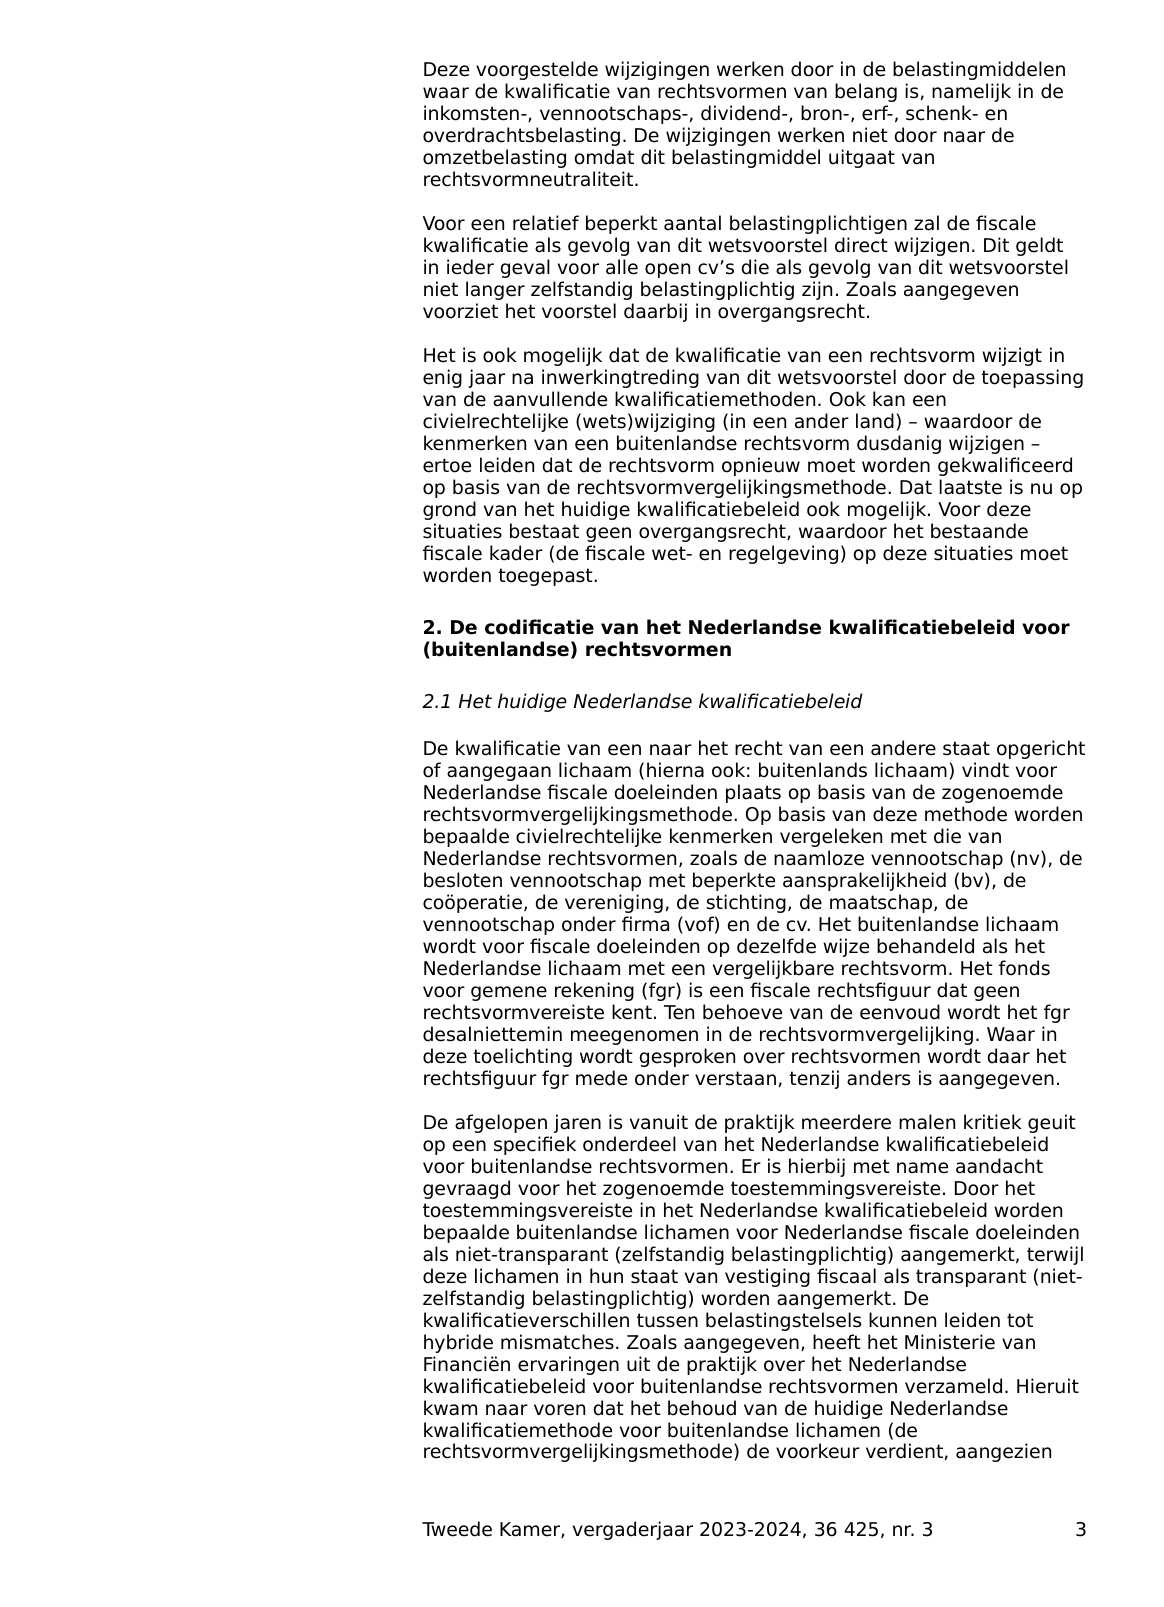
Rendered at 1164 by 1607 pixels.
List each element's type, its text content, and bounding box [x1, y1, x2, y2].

text De kwalificatie van een naar het recht van een andere staat opgericht of aangegaan lichaam (hierna ook: buitenlands lichaam) vindt voor Nederlandse fiscale doeleinden plaats op basis van de zogenoemde rechtsvormvergelijkingsmethode. Op basis van deze methode worden bepaalde civielrechtelijke kenmerken vergeleken met die van Nederlandse rechtsvormen, zoals de naamloze vennootschap (nv), de besloten vennootschap met beperkte aansprakelijkheid (bv), de coöperatie, de vereniging, de stichting, de maatschap, de vennootschap onder firma (vof) en de cv. Het buitenlandse lichaam wordt voor fiscale doeleinden op dezelfde wijze behandeld als het Nederlandse lichaam met een vergelijkbare rechtsvorm. Het fonds voor gemene rekening (fgr) is een fiscale rechtsfiguur dat geen rechtsvormvereiste kent. Ten behoeve van de eenvoud wordt het fgr desalniettemin meegenomen in de rechtsvormvergelijking. Waar in deze toelichting wordt gesproken over rechtsvormen wordt daar het rechtsfiguur fgr mede onder verstaan, tenzij anders is aangegeven. [422, 738, 1087, 1089]
text Het is ook mogelijk dat de kwalificatie van een rechtsvorm wijzigt in enig jaar na inwerkingtreding van dit wetsvoorstel door de toepassing van de aanvullende kwalificatiemethoden. Ook kan een civielrechtelijke (wets)wijziging (in een ander land) – waardoor de kenmerken van een buitenlandse rechtsvorm dusdanig wijzigen – ertoe leiden dat de rechtsvorm opnieuw moet worden gekwalificeerd op basis van de rechtsvormvergelijkingsmethode. Dat laatste is nu op grond van het huidige kwalificatiebeleid ook mogelijk. Voor deze situaties bestaat geen overgangsrecht, waardoor het bestaande fiscale kader (de fiscale wet- en regelgeving) op deze situaties moet worden toegepast. [422, 345, 1087, 587]
subtitle 2.1 Het huidige Nederlandse kwalificatiebeleid [422, 691, 1087, 713]
subtitle 2. De codificatie van het Nederlandse kwalificatiebeleid voor (buitenlandse) rechtsvormen [422, 617, 1087, 661]
text Voor een relatief beperkt aantal belastingplichtigen zal de fiscale kwalificatie als gevolg van dit wetsvoorstel direct wijzigen. Dit geldt in ieder geval voor alle open cv’s die als gevolg van dit wetsvoorstel niet langer zelfstandig belastingplichtig zijn. Zoals aangegeven voorziet het voorstel daarbij in overgangsrecht. [422, 213, 1087, 323]
text De afgelopen jaren is vanuit de praktijk meerdere malen kritiek geuit op een specifiek onderdeel van het Nederlandse kwalificatiebeleid voor buitenlandse rechtsvormen. Er is hierbij met name aandacht gevraagd voor het zogenoemde toestemmingsvereiste. Door het toestemmingsvereiste in het Nederlandse kwalificatiebeleid worden bepaalde buitenlandse lichamen voor Nederlandse fiscale doeleinden als niet-transparant (zelfstandig belastingplichtig) aangemerkt, terwijl deze lichamen in hun staat van vestiging fiscaal als transparant (niet-zelfstandig belastingplichtig) worden aangemerkt. De kwalificatieverschillen tussen belastingstelsels kunnen leiden tot hybride mismatches. Zoals aangegeven, heeft het Ministerie van Financiën ervaringen uit de praktijk over het Nederlandse kwalificatiebeleid voor buitenlandse rechtsvormen verzameld. Hieruit kwam naar voren dat het behoud van de huidige Nederlandse kwalificatiemethode voor buitenlandse lichamen (de rechtsvormvergelijkingsmethode) de voorkeur verdient, aangezien [422, 1112, 1087, 1463]
text Deze voorgestelde wijzigingen werken door in de belastingmiddelen waar de kwalificatie van rechtsvormen van belang is, namelijk in de inkomsten-, vennootschaps-, dividend-, bron-, erf-, schenk- en overdrachtsbelasting. De wijzigingen werken niet door naar de omzetbelasting omdat dit belastingmiddel uitgaat van rechtsvormneutraliteit. [422, 59, 1087, 191]
